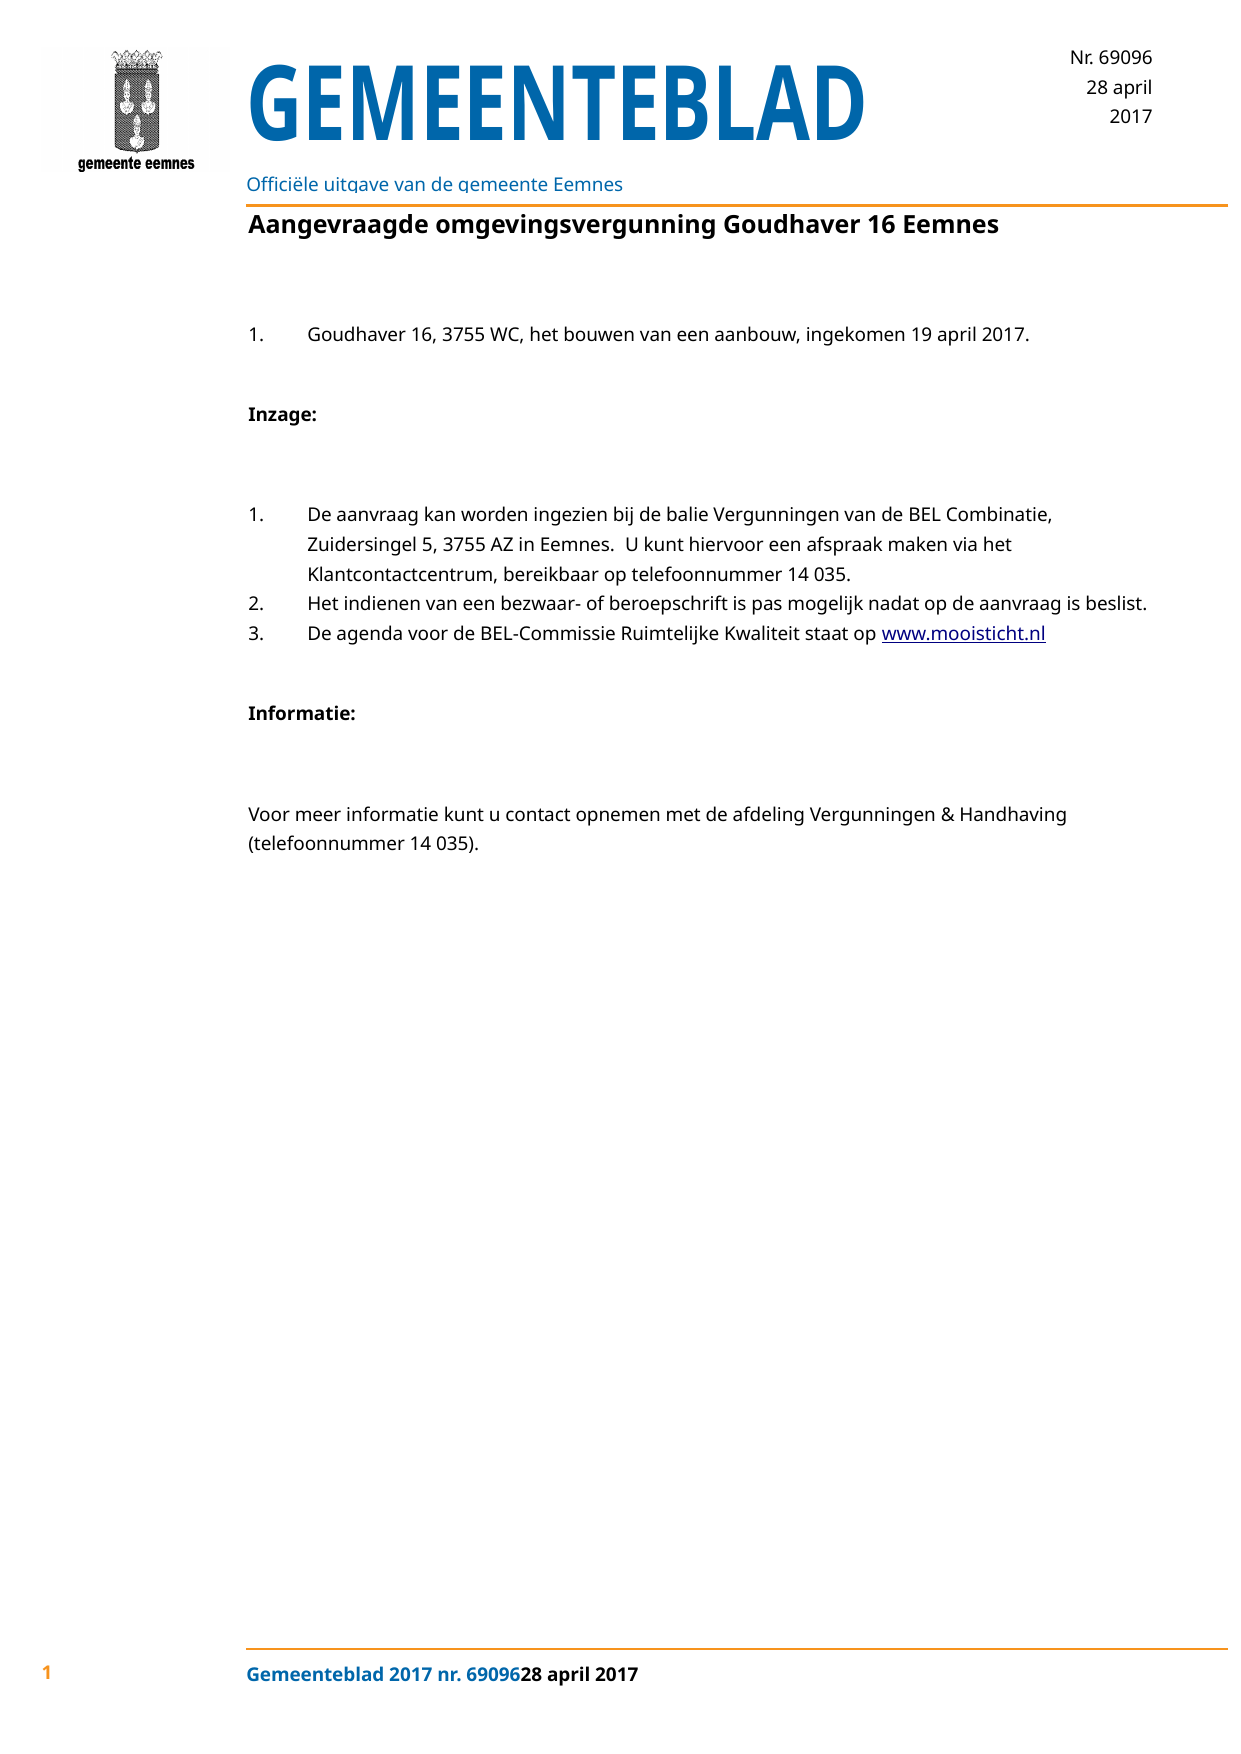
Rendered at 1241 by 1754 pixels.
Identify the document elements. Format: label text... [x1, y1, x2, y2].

text Informatie: [248, 700, 1152, 726]
list Het indienen van een bezwaar- of beroepschrift is pas mogelijk nadat op de aanvraag is beslist. [248, 590, 1152, 616]
text Voor meer informatie kunt u contact opnemen met de afdeling Vergunningen & Handhaving (telefoonnummer 14 035). [248, 801, 1152, 856]
text Aangevraagde omgevingsvergunning Goudhaver 16 Eemnes [248, 207, 1152, 241]
text Inzage: [248, 401, 1152, 426]
picture [41, 47, 231, 172]
list De agenda voor de BEL-Commissie Ruimtelijke Kwaliteit staat op www.mooisticht.nl [248, 620, 1152, 646]
list De aanvraag kan worden ingezien bij de balie Vergunningen van de BEL Combinatie, Zuidersingel 5, 3755 AZ in Eemnes. U kunt hiervoor een afspraak maken via het Klantcontactcentrum, bereikbaar op telefoonnummer 14 035. [248, 502, 1152, 586]
list Goudhaver 16, 3755 WC, het bouwen van een aanbouw, ingekomen 19 april 2017. [248, 321, 1152, 346]
